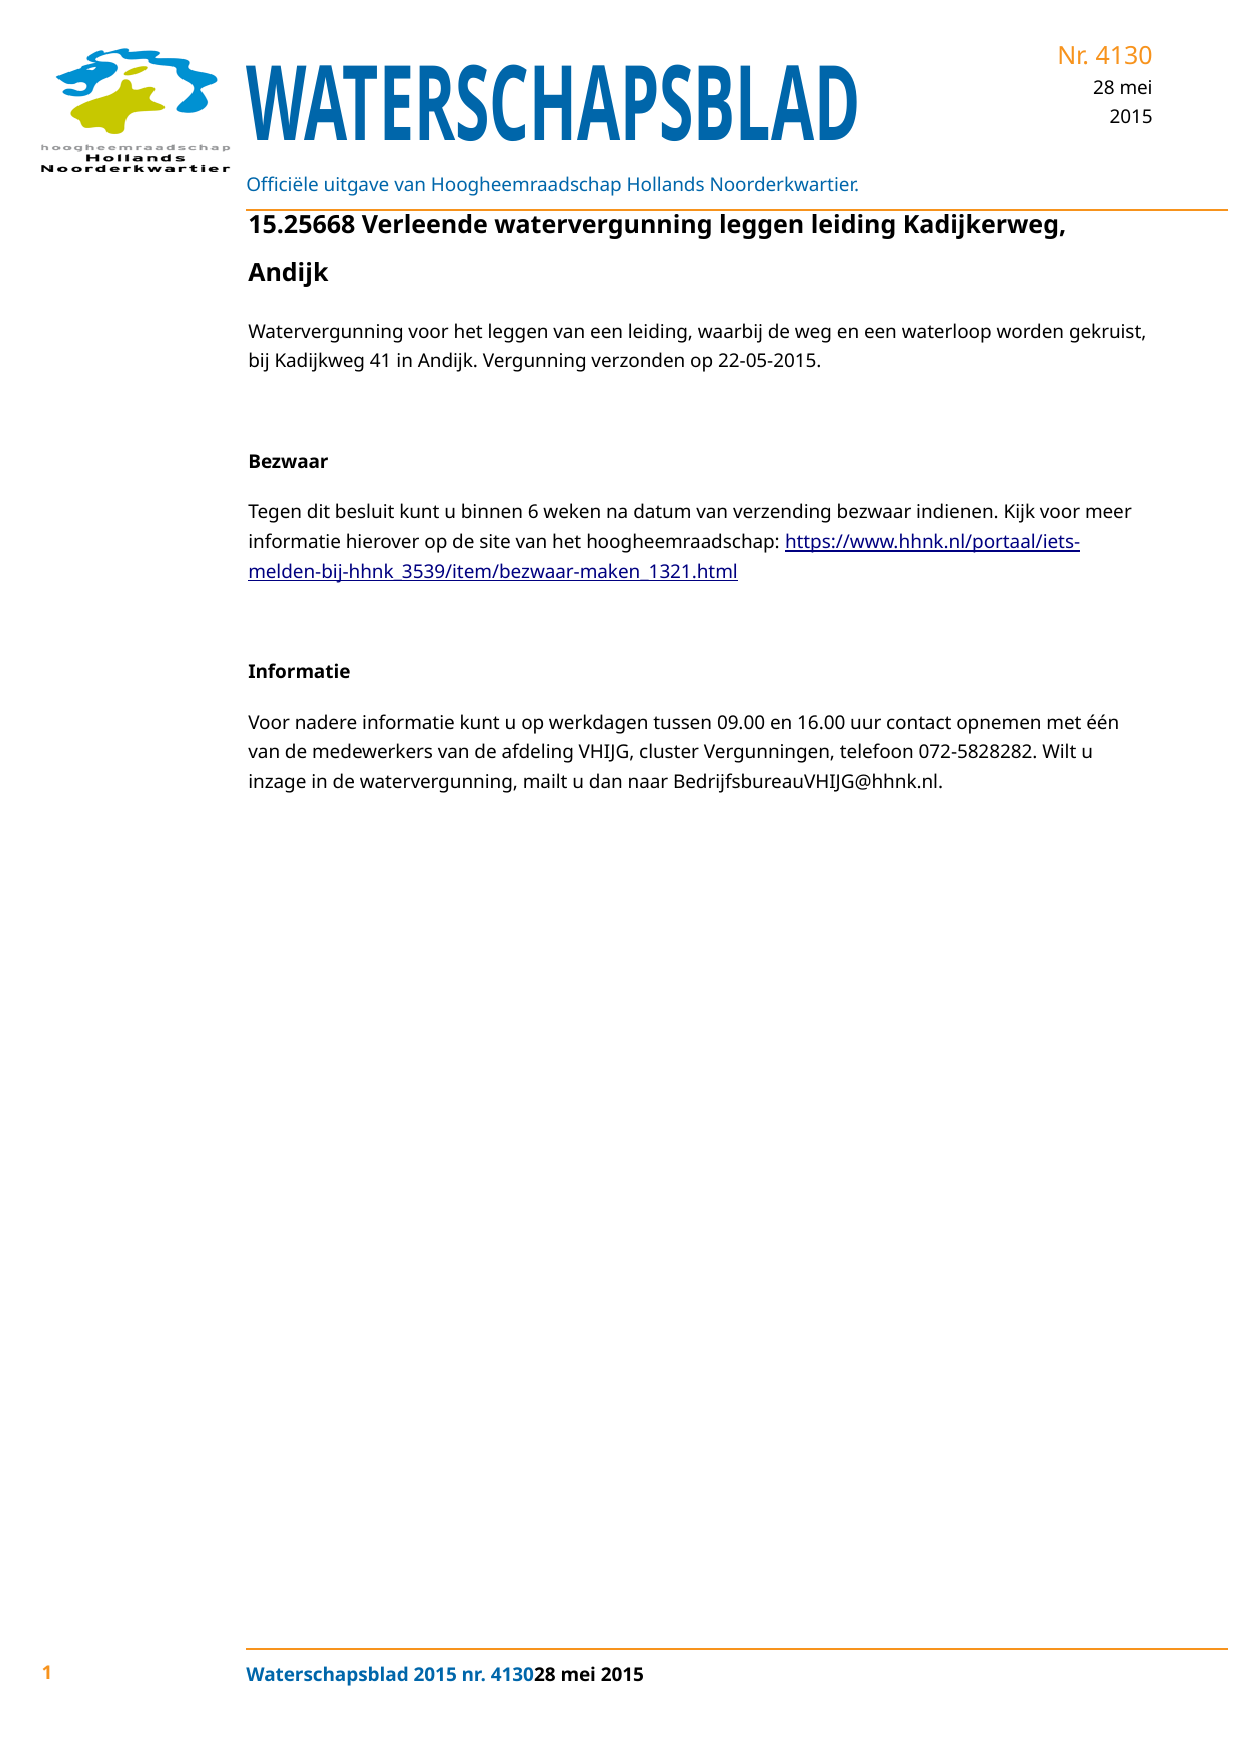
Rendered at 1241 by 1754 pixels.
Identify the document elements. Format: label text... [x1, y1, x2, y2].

text Bezwaar [248, 448, 1152, 474]
text Informatie [248, 659, 1152, 684]
text Watervergunning voor het leggen van een leiding, waarbij de weg en een waterloop worden gekruist, bij Kadijkweg 41 in Andijk. Vergunning verzonden op 22-05-2015. [248, 318, 1152, 373]
text 15.25668 Verleende watervergunning leggen leiding Kadijkerweg, Andijk [248, 211, 1152, 288]
text Voor nadere informatie kunt u op werkdagen tussen 09.00 en 16.00 uur contact opnemen met één van de medewerkers van de afdeling VHIJG, cluster Vergunningen, telefoon 072-5828282. Wilt u inzage in de watervergunning, mailt u dan naar BedrijfsbureauVHIJG@hhnk.nl. [248, 709, 1152, 794]
text Tegen dit besluit kunt u binnen 6 weken na datum van verzending bezwaar indienen. Kijk voor meer informatie hierover op de site van het hoogheemraadschap: https://www.hhnk.nl/portaal/iets-melden-bij-hhnk_3539/item/bezwaar-maken_1321.html [248, 499, 1152, 584]
picture [41, 47, 231, 172]
